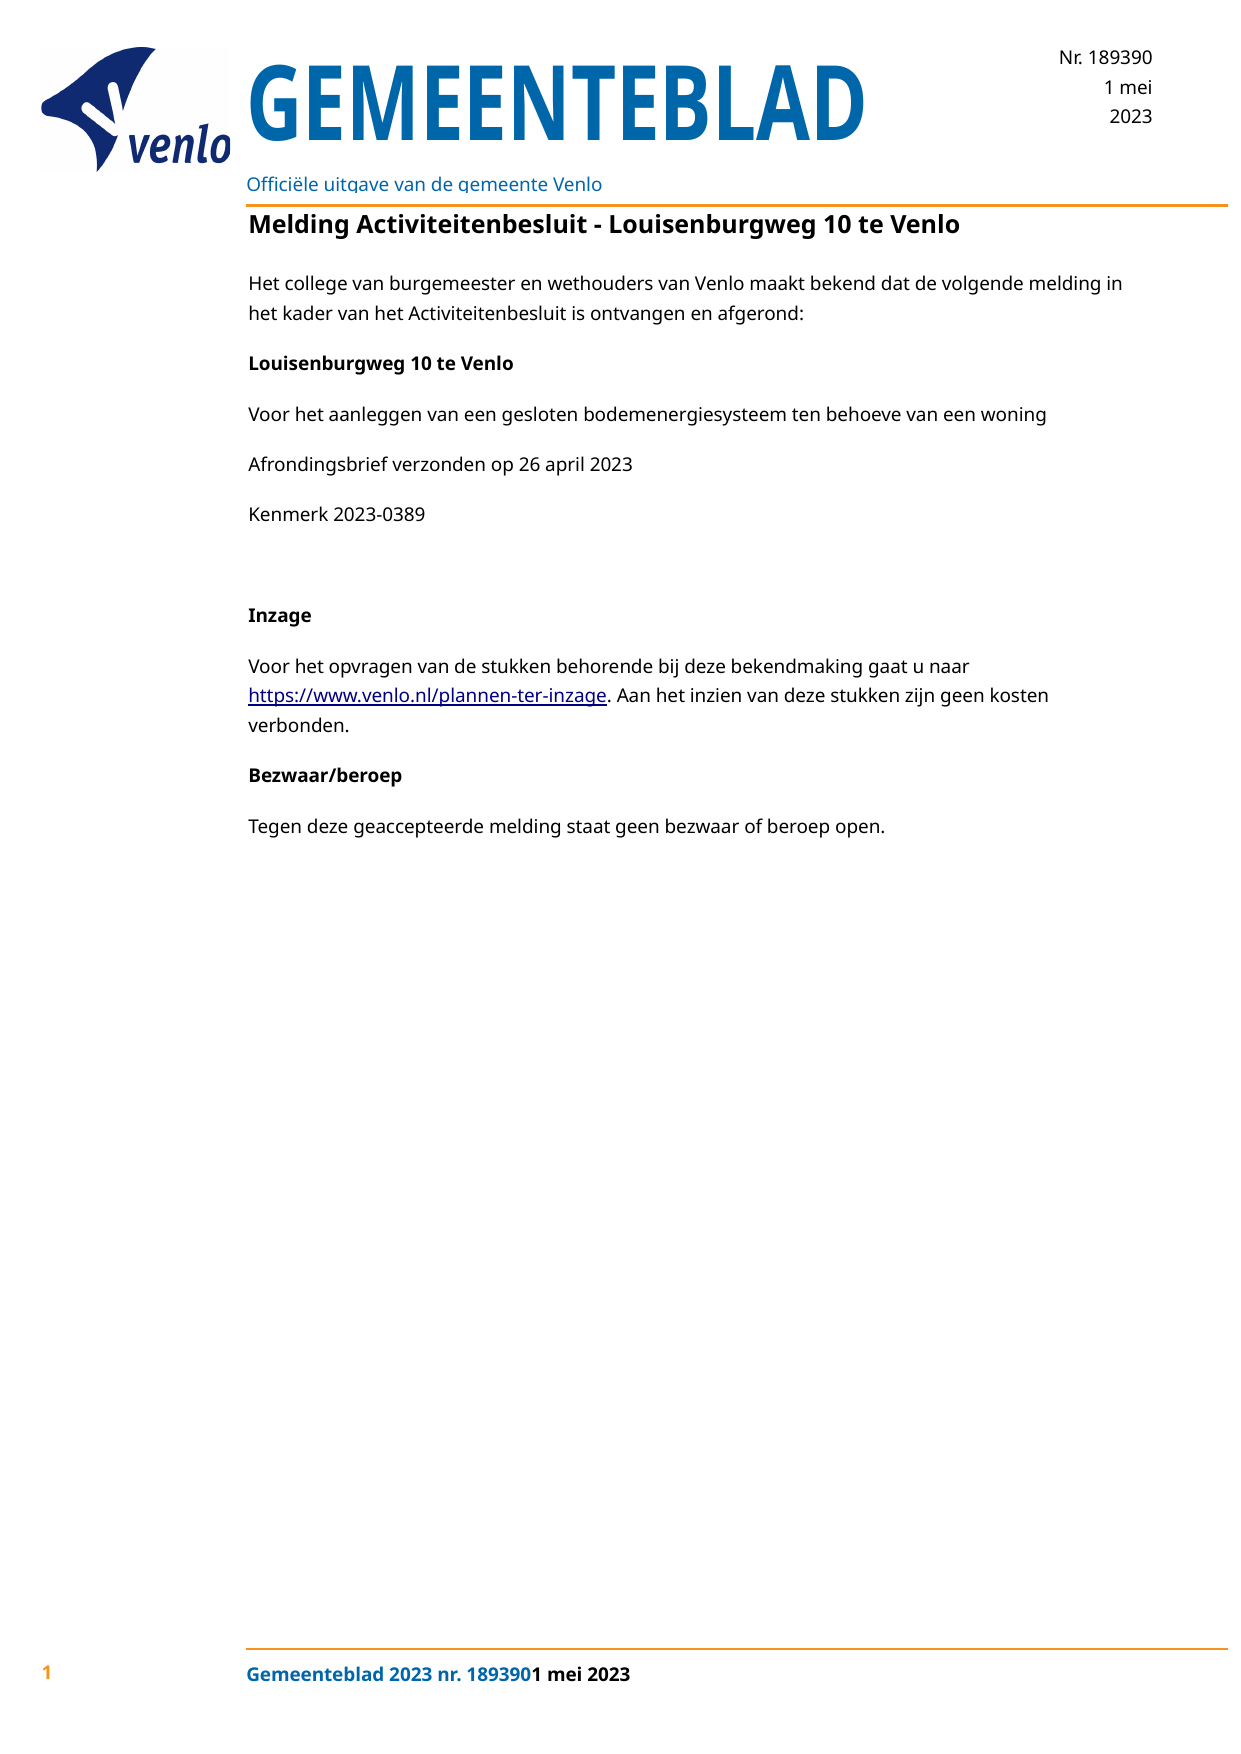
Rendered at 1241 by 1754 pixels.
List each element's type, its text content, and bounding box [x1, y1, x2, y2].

text Louisenburgweg 10 te Venlo [248, 350, 1152, 376]
text Melding Activiteitenbesluit - Louisenburgweg 10 te Venlo [248, 207, 1152, 241]
text Kenmerk 2023-0389 [248, 502, 1152, 527]
text Het college van burgemeester en wethouders van Venlo maakt bekend dat de volgende melding in het kader van het Activiteitenbesluit is ontvangen en afgerond: [248, 270, 1152, 326]
text Voor het aanleggen van een gesloten bodemenergiesysteem ten behoeve van een woning [248, 401, 1152, 426]
text Voor het opvragen van de stukken behorende bij deze bekendmaking gaat u naar https://www.venlo.nl/plannen-ter-inzage. Aan het inzien van deze stukken zijn geen kosten verbonden. [248, 653, 1152, 738]
text Inzage [248, 602, 1152, 628]
text Tegen deze geaccepteerde melding staat geen bezwaar of beroep open. [248, 813, 1152, 838]
text Afrondingsbrief verzonden op 26 april 2023 [248, 451, 1152, 477]
text Bezwaar/beroep [248, 762, 1152, 788]
picture [41, 47, 231, 172]
